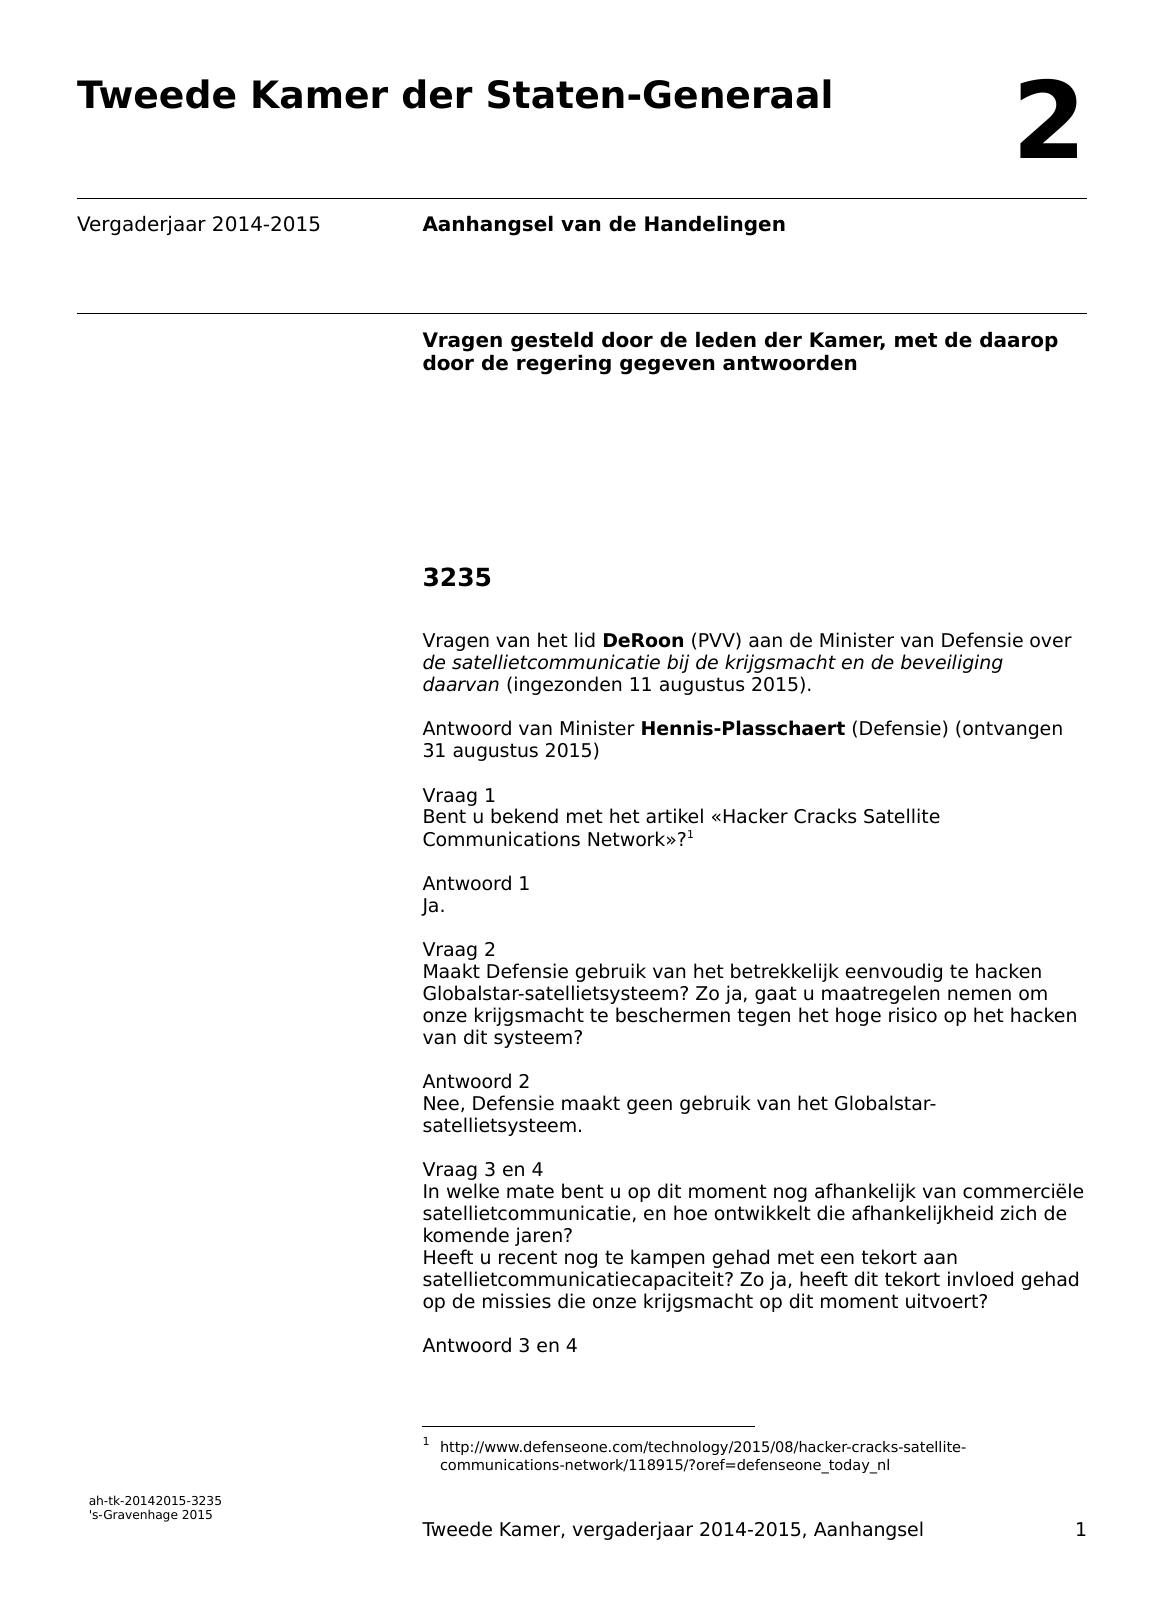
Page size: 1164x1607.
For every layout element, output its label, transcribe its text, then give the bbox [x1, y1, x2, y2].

text Maakt Defensie gebruik van het betrekkelijk eenvoudig te hacken Globalstar-satellietsysteem? Zo ja, gaat u maatregelen nemen om onze krijgsmacht te beschermen tegen het hoge risico op het hacken van dit systeem? [422, 961, 1087, 1049]
text Vraag 2 [422, 939, 1087, 961]
text Ja. [422, 894, 1087, 917]
table_cell Vergaderjaar 2014-2015 [77, 199, 422, 313]
text Vragen van het lid DeRoon (PVV) aan de Minister van Defensie over de satellietcommunicatie bij de krijgsmacht en de beveiliging daarvan (ingezonden 11 augustus 2015). [422, 630, 1087, 696]
table_cell [77, 314, 422, 375]
text Bent u bekend met het artikel «Hacker Cracks Satellite Communications Network»? [422, 806, 1087, 850]
text Heeft u recent nog te kampen gehad met een tekort aan satellietcommunicatiecapaciteit? Zo ja, heeft dit tekort invloed gehad op de missies die onze krijgsmacht op dit moment uitvoert? [422, 1247, 1087, 1313]
text Antwoord van Minister Hennis-Plasschaert (Defensie) (ontvangen 31 augustus 2015) [422, 718, 1087, 762]
table_cell Aanhangsel van de Handelingen [422, 199, 1087, 313]
table_header 2 [886, 59, 1087, 198]
text http://www.defenseone.com/technology/2015/08/hacker-cracks-satellite-communications-network/118915/?oref=defenseone_today_nl [422, 1435, 1087, 1474]
text Antwoord 2 [422, 1071, 1087, 1093]
text Vraag 1 [422, 784, 1087, 806]
text Vraag 3 en 4 [422, 1159, 1087, 1181]
table_header Tweede Kamer der Staten-Generaal [77, 59, 886, 198]
table_cell Vragen gesteld door de leden der Kamer, met de daarop door de regering gegeven antwoorden [422, 314, 1087, 375]
text Nee, Defensie maakt geen gebruik van het Globalstar-satellietsysteem. [422, 1093, 1087, 1137]
text 's-Gravenhage 2015 [88, 1508, 323, 1522]
text Antwoord 3 en 4 [422, 1335, 1087, 1357]
text In welke mate bent u op dit moment nog afhankelijk van commerciële satellietcommunicatie, en hoe ontwikkelt die afhankelijkheid zich de komende jaren? [422, 1181, 1087, 1247]
text 3235 [422, 563, 1087, 592]
text ah-tk-20142015-3235 [88, 1494, 323, 1508]
text Antwoord 1 [422, 873, 1087, 894]
